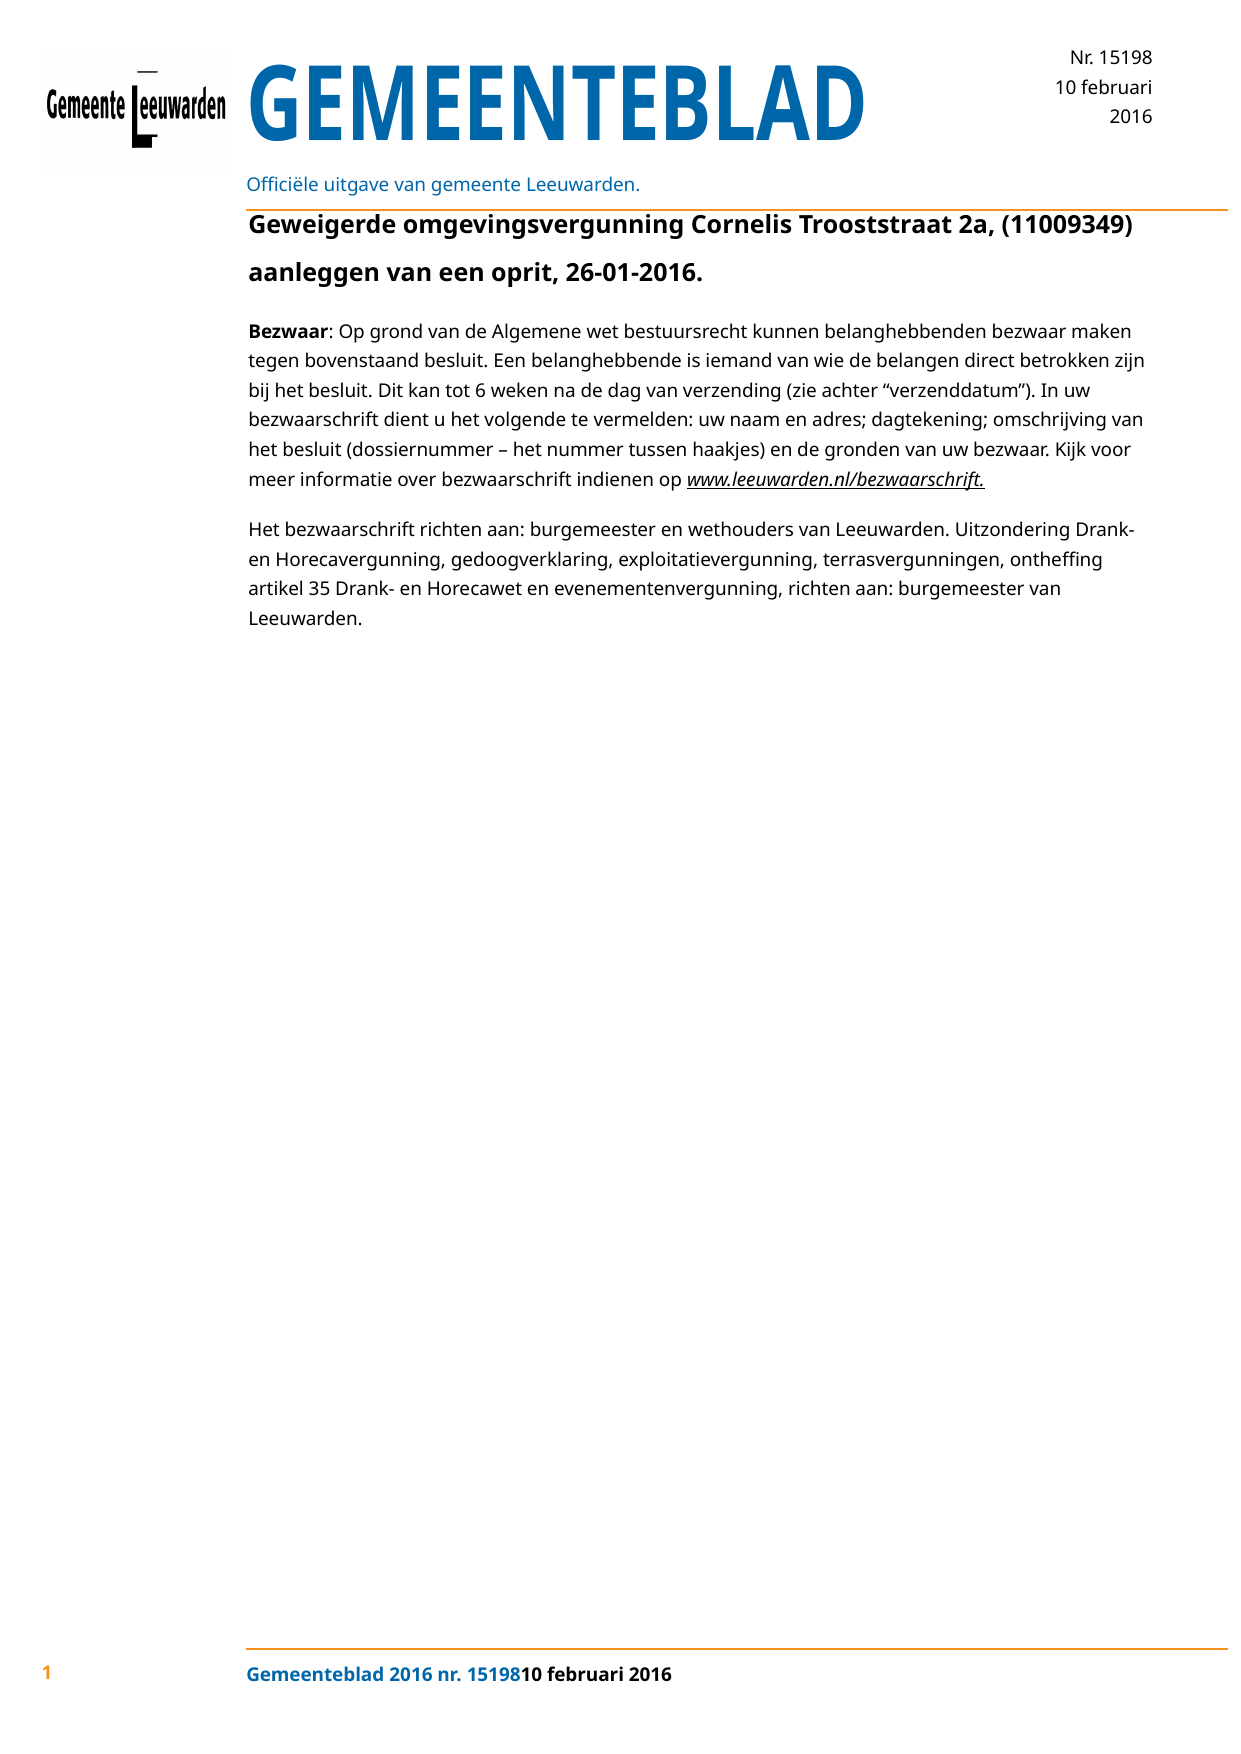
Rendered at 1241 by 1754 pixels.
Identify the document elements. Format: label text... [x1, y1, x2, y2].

text Geweigerde omgevingsvergunning Cornelis Trooststraat 2a, (11009349) aanleggen van een oprit, 26-01-2016. [248, 211, 1152, 288]
text Het bezwaarschrift richten aan: burgemeester en wethouders van Leeuwarden. Uitzondering Drank- en Horecavergunning, gedoogverklaring, exploitatievergunning, terrasvergunningen, ontheffing artikel 35 Drank- en Horecawet en evenementenvergunning, richten aan: burgemeester van Leeuwarden. [248, 516, 1152, 631]
picture [41, 47, 231, 172]
text Bezwaar: Op grond van de Algemene wet bestuursrecht kunnen belanghebbenden bezwaar maken tegen bovenstaand besluit. Een belanghebbende is iemand van wie de belangen direct betrokken zijn bij het besluit. Dit kan tot 6 weken na de dag van verzending (zie achter “verzenddatum”). In uw bezwaarschrift dient u het volgende te vermelden: uw naam en adres; dagtekening; omschrijving van het besluit (dossiernummer – het nummer tussen haakjes) en de gronden van uw bezwaar. Kijk voor meer informatie over bezwaarschrift indienen op www.leeuwarden.nl/bezwaarschrift. [248, 318, 1152, 492]
